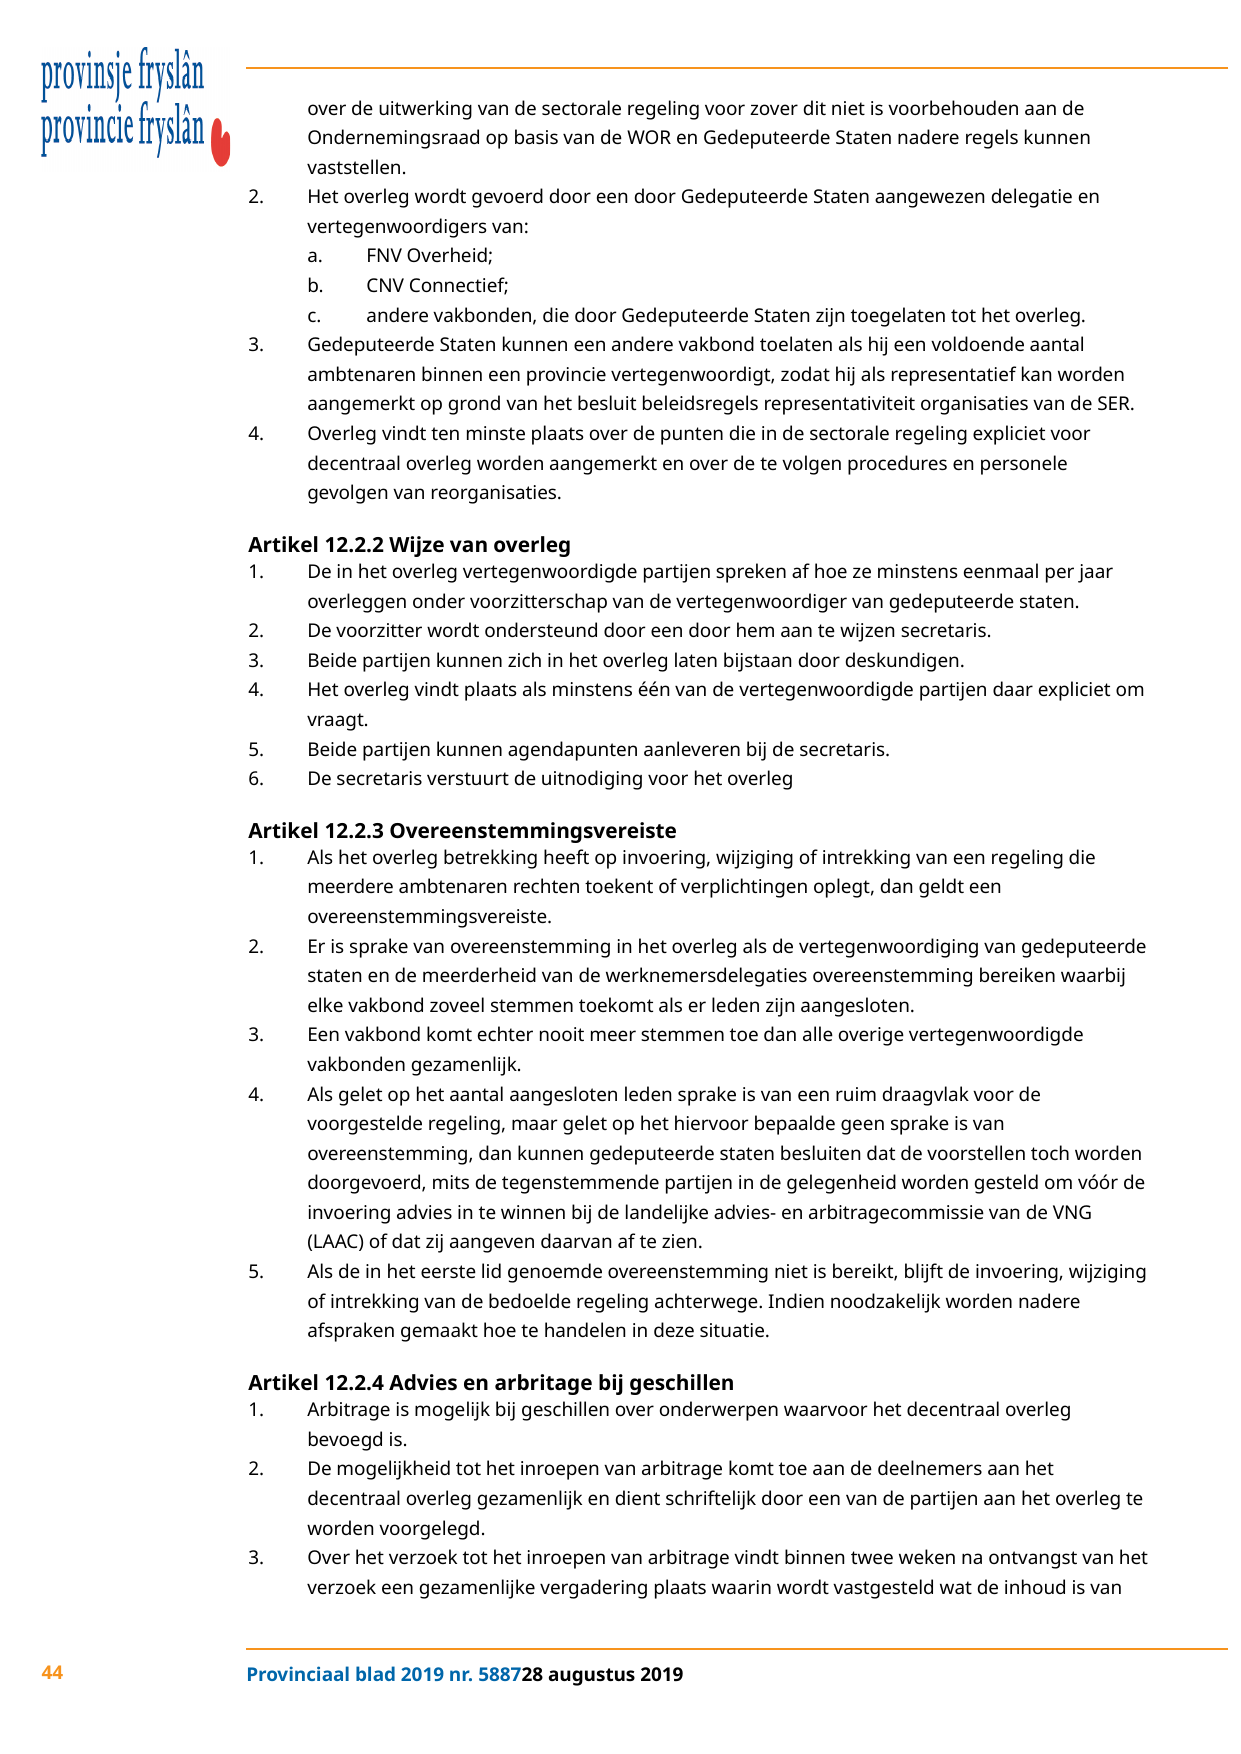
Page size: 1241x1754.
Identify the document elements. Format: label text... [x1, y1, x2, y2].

list De in het overleg vertegenwoordigde partijen spreken af hoe ze minstens eenmaal per jaar overleggen onder voorzitterschap van de vertegenwoordiger van gedeputeerde staten. [248, 558, 1152, 613]
list CNV Connectief; [307, 272, 1152, 298]
list Gedeputeerde Staten kunnen een andere vakbond toelaten als hij een voldoende aantal ambtenaren binnen een provincie vertegenwoordigt, zodat hij als representatief kan worden aangemerkt op grond van het besluit beleidsregels representativiteit organisaties van de SER. [248, 331, 1152, 416]
list Over het verzoek tot het inroepen van arbitrage vindt binnen twee weken na ontvangst van het verzoek een gezamenlijke vergadering plaats waarin wordt vastgesteld wat de inhoud is van [248, 1544, 1152, 1599]
text Artikel 12.2.4 Advies en arbritage bij geschillen [248, 1368, 1152, 1396]
text Artikel 12.2.2 Wijze van overleg [248, 530, 1152, 558]
list Arbitrage is mogelijk bij geschillen over onderwerpen waarvoor het decentraal overleg bevoegd is. [248, 1396, 1152, 1452]
list Als de in het eerste lid genoemde overeenstemming niet is bereikt, blijft de invoering, wijziging of intrekking van de bedoelde regeling achterwege. Indien noodzakelijk worden nadere afspraken gemaakt hoe te handelen in deze situatie. [248, 1258, 1152, 1343]
list Het overleg wordt gevoerd door een door Gedeputeerde Staten aangewezen delegatie en vertegenwoordigers van: [248, 183, 1152, 239]
list Beide partijen kunnen zich in het overleg laten bijstaan door deskundigen. [248, 647, 1152, 673]
list Beide partijen kunnen agendapunten aanleveren bij de secretaris. [248, 736, 1152, 761]
list FNV Overheid; [307, 243, 1152, 268]
list andere vakbonden, die door Gedeputeerde Staten zijn toegelaten tot het overleg. [307, 302, 1152, 328]
list Er is sprake van overeenstemming in het overleg als de vertegenwoordiging van gedeputeerde staten en de meerderheid van de werknemersdelegaties overeenstemming bereiken waarbij elke vakbond zoveel stemmen toekomt als er leden zijn aangesloten. [248, 933, 1152, 1018]
list De secretaris verstuurt de uitnodiging voor het overleg [248, 765, 1152, 791]
list Als gelet op het aantal aangesloten leden sprake is van een ruim draagvlak voor de voorgestelde regeling, maar gelet op het hiervoor bepaalde geen sprake is van overeenstemming, dan kunnen gedeputeerde staten besluiten dat de voorstellen toch worden doorgevoerd, mits de tegenstemmende partijen in de gelegenheid worden gesteld om vóór de invoering advies in te winnen bij de landelijke advies- en arbitragecommissie van de VNG (LAAC) of dat zij aangeven daarvan af te zien. [248, 1081, 1152, 1254]
list Overleg vindt ten minste plaats over de punten die in de sectorale regeling expliciet voor decentraal overleg worden aangemerkt en over de te volgen procedures en personele gevolgen van reorganisaties. [248, 420, 1152, 505]
picture [41, 47, 231, 172]
list De mogelijkheid tot het inroepen van arbitrage komt toe aan de deelnemers aan het decentraal overleg gezamenlijk en dient schriftelijk door een van de partijen aan het overleg te worden voorgelegd. [248, 1456, 1152, 1540]
list Als het overleg betrekking heeft op invoering, wijziging of intrekking van een regeling die meerdere ambtenaren rechten toekent of verplichtingen oplegt, dan geldt een overeenstemmingsvereiste. [248, 844, 1152, 929]
list Het overleg vindt plaats als minstens één van de vertegenwoordigde partijen daar expliciet om vraagt. [248, 677, 1152, 732]
list over de uitwerking van de sectorale regeling voor zover dit niet is voorbehouden aan de Ondernemingsraad op basis van de WOR en Gedeputeerde Staten nadere regels kunnen vaststellen. [248, 95, 1152, 180]
list Een vakbond komt echter nooit meer stemmen toe dan alle overige vertegenwoordigde vakbonden gezamenlijk. [248, 1022, 1152, 1077]
text Artikel 12.2.3 Overeenstemmingsvereiste [248, 816, 1152, 844]
list De voorzitter wordt ondersteund door een door hem aan te wijzen secretaris. [248, 617, 1152, 643]
